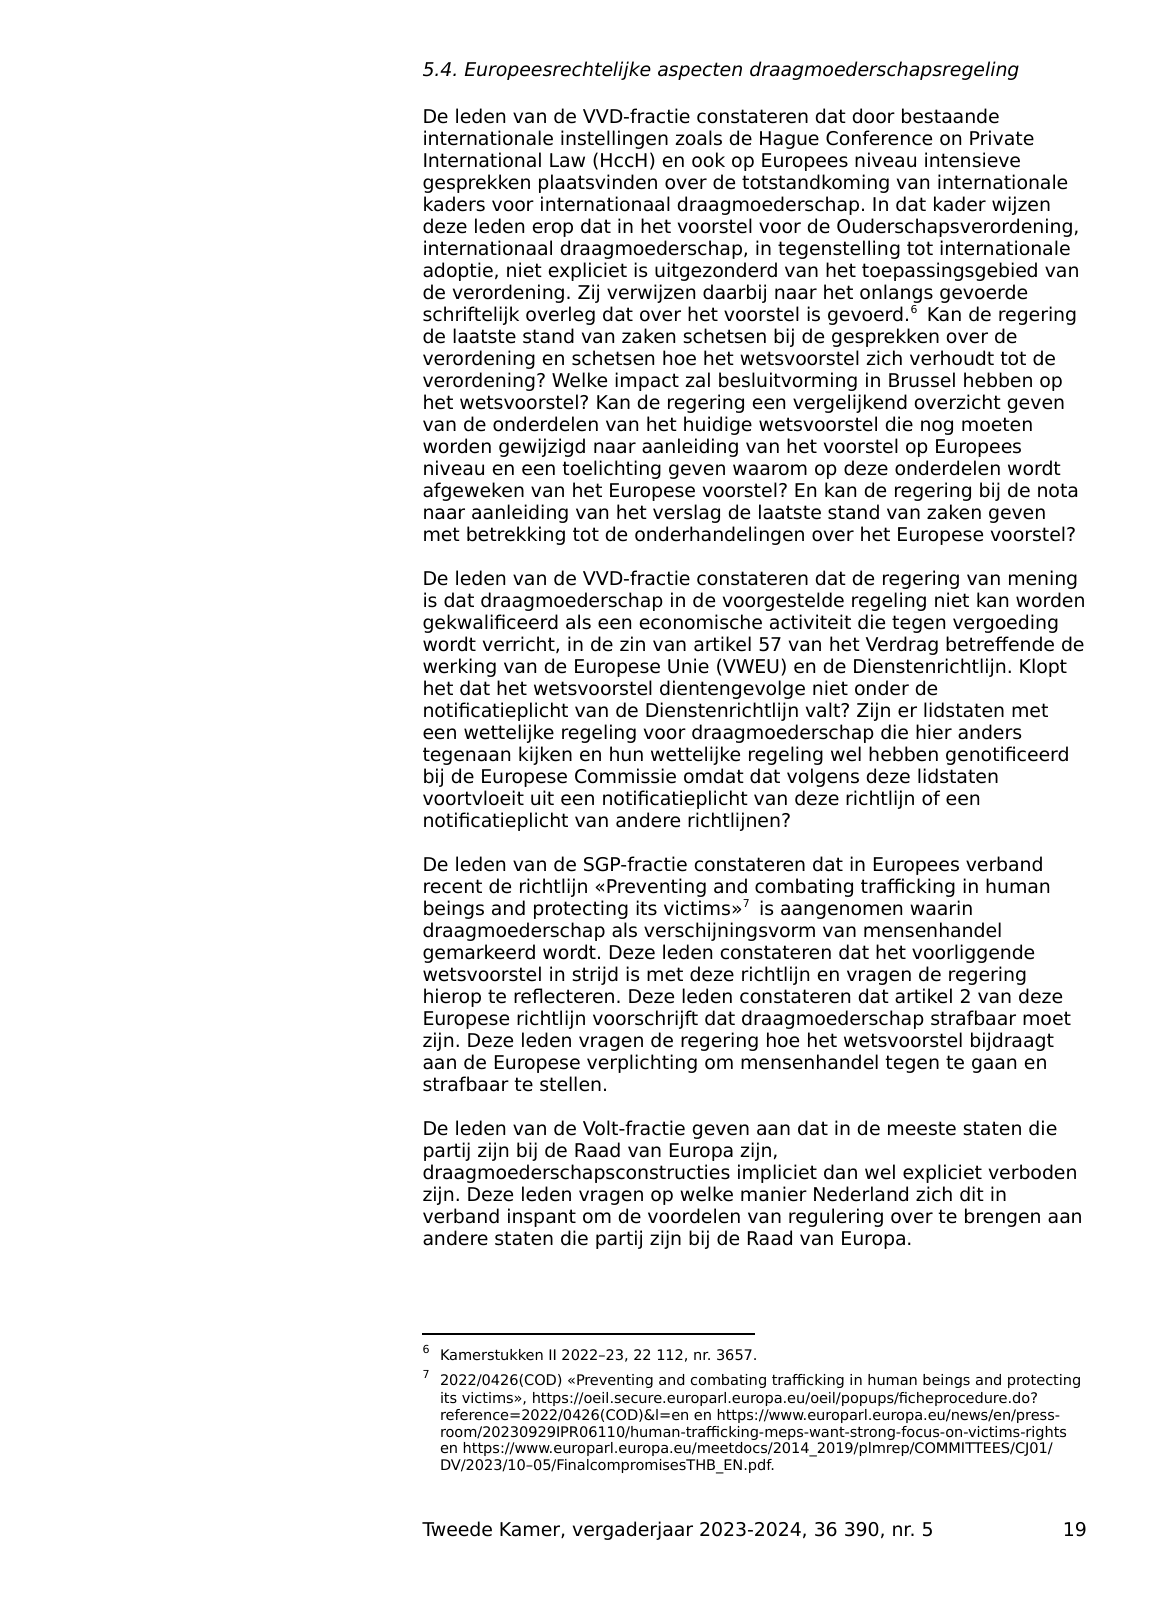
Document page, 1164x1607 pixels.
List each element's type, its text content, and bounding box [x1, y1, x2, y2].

text De leden van de Volt-fractie geven aan dat in de meeste staten die partij zijn bij de Raad van Europa zijn, draagmoederschapsconstructies impliciet dan wel expliciet verboden zijn. Deze leden vragen op welke manier Nederland zich dit in verband inspant om de voordelen van regulering over te brengen aan andere staten die partij zijn bij de Raad van Europa. [422, 1118, 1087, 1249]
text De leden van de SGP-fractie constateren dat in Europees verband recent de richtlijn «Preventing and combating trafficking in human beings and protecting its victims» is aangenomen waarin draagmoederschap als verschijningsvorm van mensenhandel gemarkeerd wordt. Deze leden constateren dat het voorliggende wetsvoorstel in strijd is met deze richtlijn en vragen de regering hierop te reflecteren. Deze leden constateren dat artikel 2 van deze Europese richtlijn voorschrijft dat draagmoederschap strafbaar moet zijn. Deze leden vragen de regering hoe het wetsvoorstel bijdraagt aan de Europese verplichting om mensenhandel tegen te gaan en strafbaar te stellen. [422, 854, 1087, 1096]
subtitle 5.4. Europeesrechtelijke aspecten draagmoederschapsregeling [422, 59, 1087, 81]
text De leden van de VVD-fractie constateren dat de regering van mening is dat draagmoederschap in de voorgestelde regeling niet kan worden gekwalificeerd als een economische activiteit die tegen vergoeding wordt verricht, in de zin van artikel 57 van het Verdrag betreffende de werking van de Europese Unie (VWEU) en de Dienstenrichtlijn. Klopt het dat het wetsvoorstel dientengevolge niet onder de notificatieplicht van de Dienstenrichtlijn valt? Zijn er lidstaten met een wettelijke regeling voor draagmoederschap die hier anders tegenaan kijken en hun wettelijke regeling wel hebben genotificeerd bij de Europese Commissie omdat dat volgens deze lidstaten voortvloeit uit een notificatieplicht van deze richtlijn of een notificatieplicht van andere richtlijnen? [422, 568, 1087, 832]
text 2022/0426(COD) «Preventing and combating trafficking in human beings and protecting its victims», https://oeil.secure.europarl.europa.eu/oeil/popups/ficheprocedure.do?reference=2022/0426(COD)&l=en en https://www.europarl.europa.eu/news/en/press-room/20230929IPR06110/human-trafficking-meps-want-strong-focus-on-victims-rights en https://www.europarl.europa.eu/meetdocs/2014_2019/plmrep/COMMITTEES/CJ01/DV/2023/10–05/FinalcompromisesTHB_EN.pdf. [422, 1368, 1087, 1474]
text Kamerstukken II 2022–23, 22 112, nr. 3657. [422, 1343, 1087, 1365]
text De leden van de VVD-fractie constateren dat door bestaande internationale instellingen zoals de Hague Conference on Private International Law (HccH) en ook op Europees niveau intensieve gesprekken plaatsvinden over de totstandkoming van internationale kaders voor internationaal draagmoederschap. In dat kader wijzen deze leden erop dat in het voorstel voor de Ouderschapsverordening, internationaal draagmoederschap, in tegenstelling tot internationale adoptie, niet expliciet is uitgezonderd van het toepassingsgebied van de verordening. Zij verwijzen daarbij naar het onlangs gevoerde schriftelijk overleg dat over het voorstel is gevoerd. Kan de regering de laatste stand van zaken schetsen bij de gesprekken over de verordening en schetsen hoe het wetsvoorstel zich verhoudt tot de verordening? Welke impact zal besluitvorming in Brussel hebben op het wetsvoorstel? Kan de regering een vergelijkend overzicht geven van de onderdelen van het huidige wetsvoorstel die nog moeten worden gewijzigd naar aanleiding van het voorstel op Europees niveau en een toelichting geven waarom op deze onderdelen wordt afgeweken van het Europese voorstel? En kan de regering bij de nota naar aanleiding van het verslag de laatste stand van zaken geven met betrekking tot de onderhandelingen over het Europese voorstel? [422, 106, 1087, 546]
